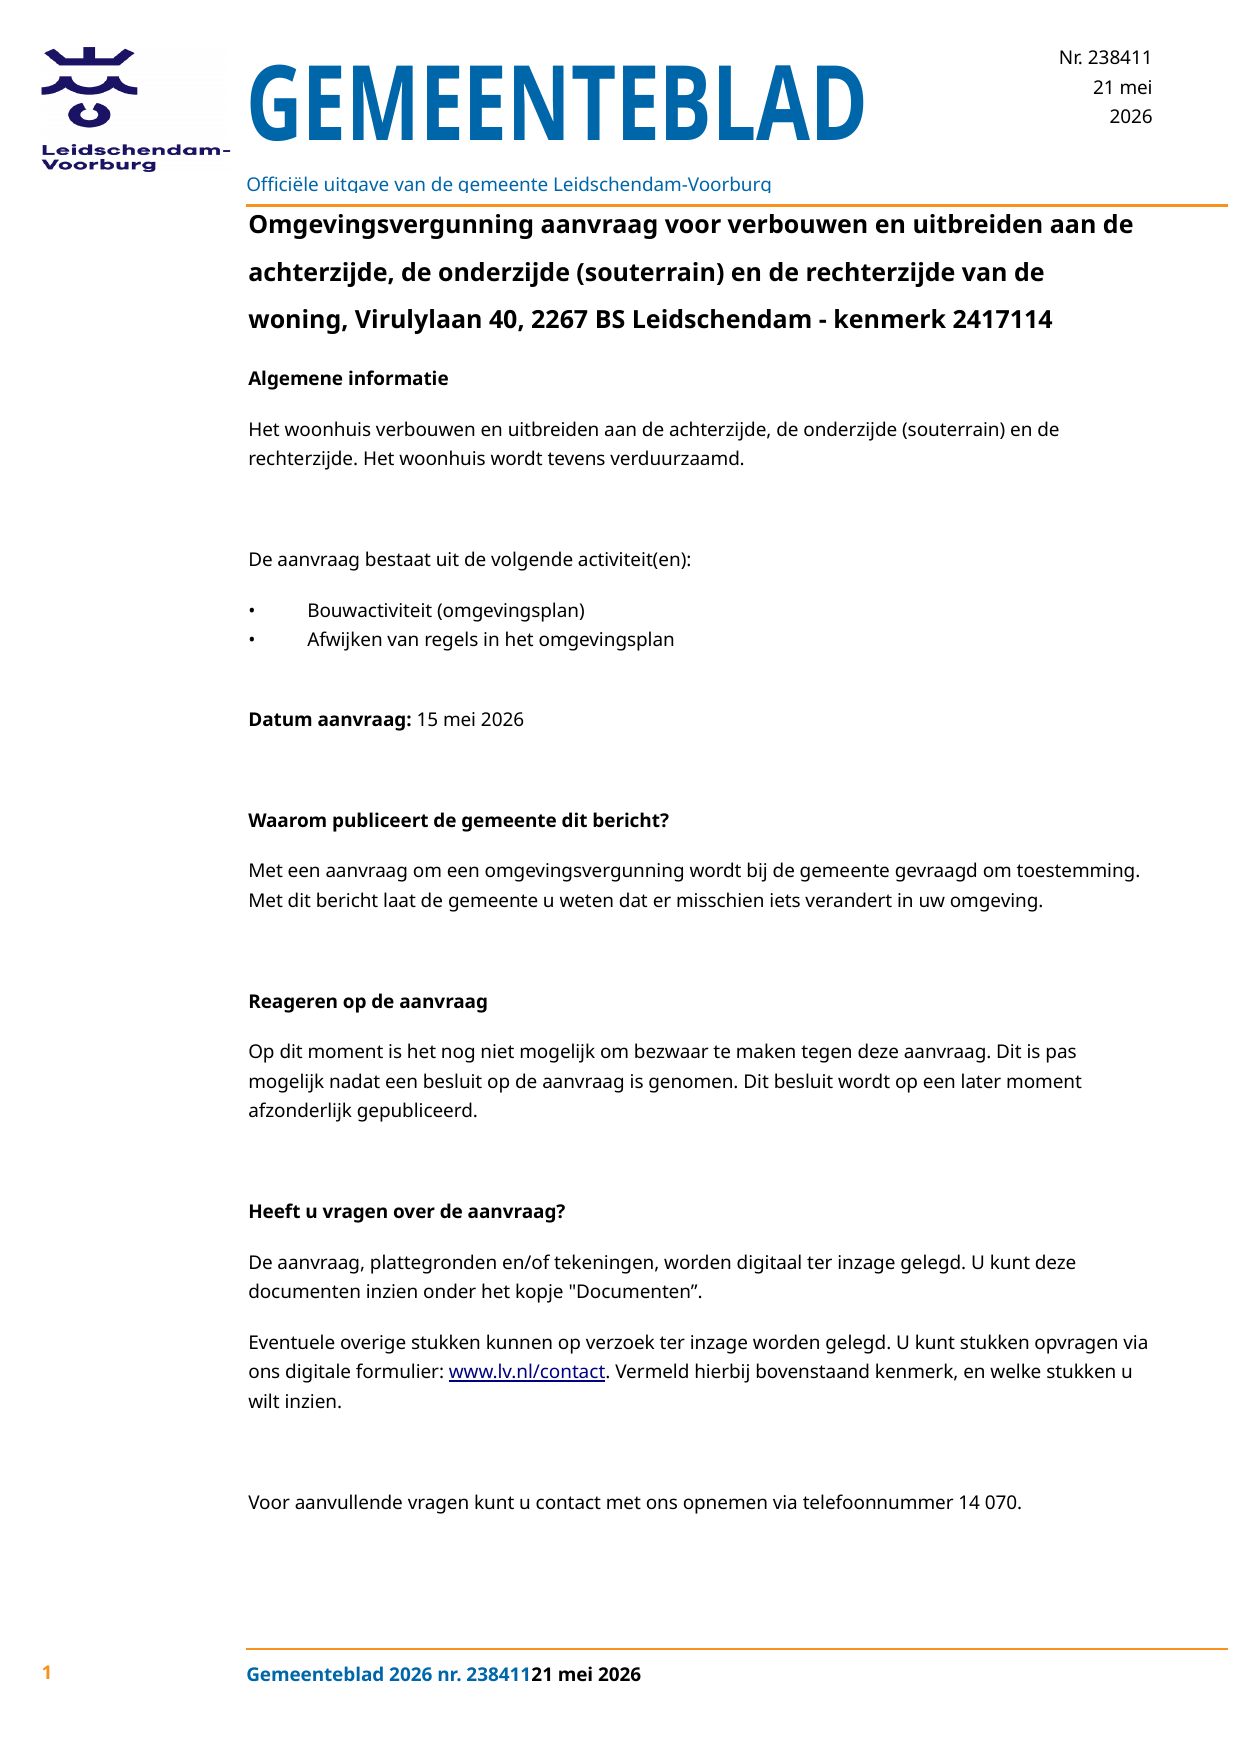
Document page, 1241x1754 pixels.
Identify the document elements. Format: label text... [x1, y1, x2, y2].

list Afwijken van regels in het omgevingsplan [248, 626, 1152, 652]
picture [41, 47, 231, 172]
text Reageren op de aanvraag [248, 988, 1152, 1014]
text Eventuele overige stukken kunnen op verzoek ter inzage worden gelegd. U kunt stukken opvragen via ons digitale formulier: www.lv.nl/contact. Vermeld hierbij bovenstaand kenmerk, en welke stukken u wilt inzien. [248, 1329, 1152, 1414]
text Waarom publiceert de gemeente dit bericht? [248, 807, 1152, 833]
text Voor aanvullende vragen kunt u contact met ons opnemen via telefoonnummer 14 070. [248, 1489, 1152, 1514]
text Op dit moment is het nog niet mogelijk om bezwaar te maken tegen deze aanvraag. Dit is pas mogelijk nadat een besluit op de aanvraag is genomen. Dit besluit wordt op een later moment afzonderlijk gepubliceerd. [248, 1038, 1152, 1123]
text Met een aanvraag om een omgevingsvergunning wordt bij de gemeente gevraagd om toestemming. Met dit bericht laat de gemeente u weten dat er misschien iets verandert in uw omgeving. [248, 858, 1152, 913]
text Datum aanvraag: 15 mei 2026 [248, 706, 1152, 732]
text Algemene informatie [248, 366, 1152, 391]
text De aanvraag, plattegronden en/of tekeningen, worden digitaal ter inzage gelegd. U kunt deze documenten inzien onder het kopje "Documenten”. [248, 1249, 1152, 1304]
text Omgevingsvergunning aanvraag voor verbouwen en uitbreiden aan de achterzijde, de onderzijde (souterrain) en de rechterzijde van de woning, Virulylaan 40, 2267 BS Leidschendam - kenmerk 2417114 [248, 207, 1152, 336]
text De aanvraag bestaat uit de volgende activiteit(en): [248, 546, 1152, 572]
text Het woonhuis verbouwen en uitbreiden aan de achterzijde, de onderzijde (souterrain) en de rechterzijde. Het woonhuis wordt tevens verduurzaamd. [248, 416, 1152, 471]
text Heeft u vragen over de aanvraag? [248, 1198, 1152, 1224]
list Bouwactiviteit (omgevingsplan) [248, 597, 1152, 622]
